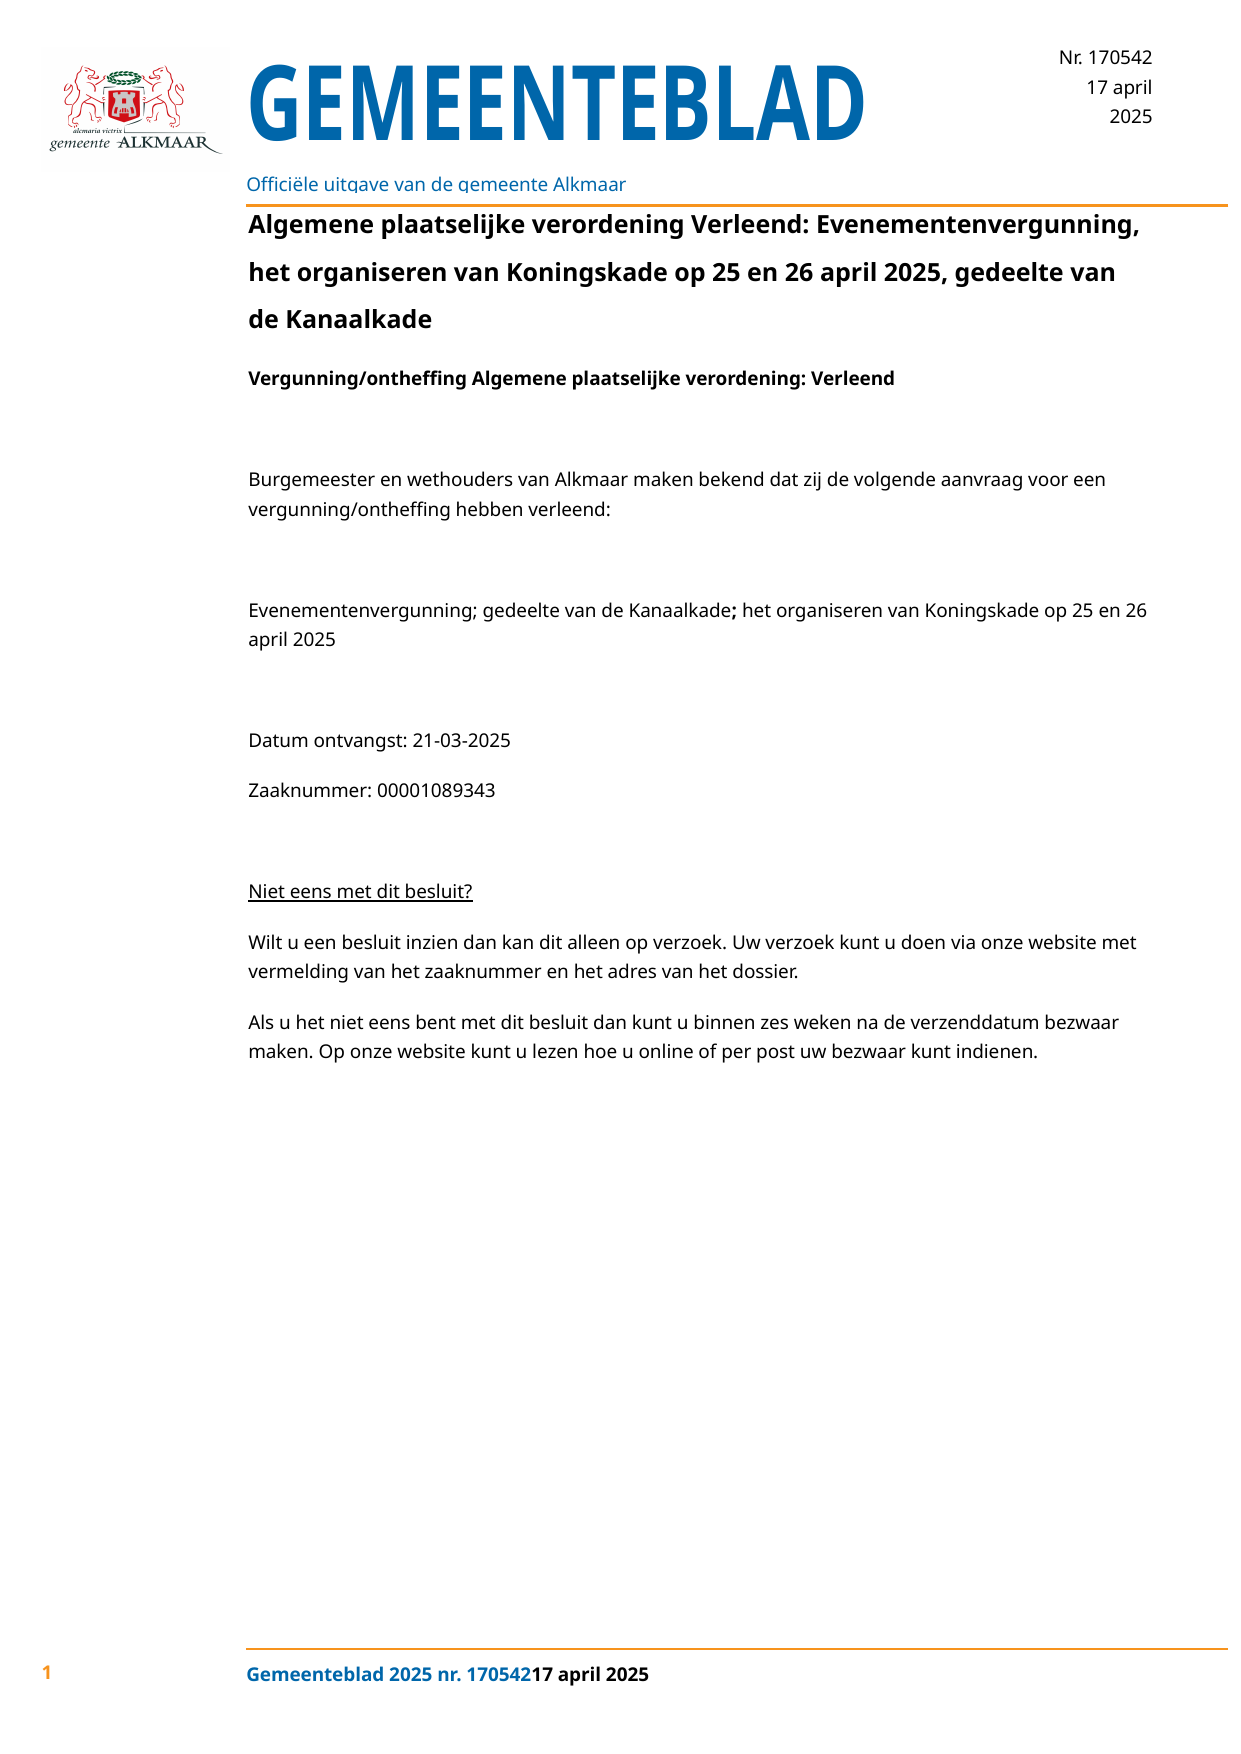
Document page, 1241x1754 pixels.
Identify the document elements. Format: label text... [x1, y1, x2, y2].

text Niet eens met dit besluit? [248, 878, 1152, 904]
text Algemene plaatselijke verordening Verleend: Evenementenvergunning, het organiseren van Koningskade op 25 en 26 april 2025, gedeelte van de Kanaalkade [248, 207, 1152, 336]
text Datum ontvangst: 21-03-2025 [248, 727, 1152, 753]
text Vergunning/ontheffing Algemene plaatselijke verordening: Verleend [248, 366, 1152, 391]
text Evenementenvergunning; gedeelte van de Kanaalkade; het organiseren van Koningskade op 25 en 26 april 2025 [248, 597, 1152, 652]
text Wilt u een besluit inzien dan kan dit alleen op verzoek. Uw verzoek kunt u doen via onze website met vermelding van het zaaknummer en het adres van het dossier. [248, 929, 1152, 984]
text Als u het niet eens bent met dit besluit dan kunt u binnen zes weken na de verzenddatum bezwaar maken. Op onze website kunt u lezen hoe u online of per post uw bezwaar kunt indienen. [248, 1009, 1152, 1064]
picture [41, 47, 231, 172]
text Zaaknummer: 00001089343 [248, 778, 1152, 803]
text Burgemeester en wethouders van Alkmaar maken bekend dat zij de volgende aanvraag voor een vergunning/ontheffing hebben verleend: [248, 466, 1152, 522]
